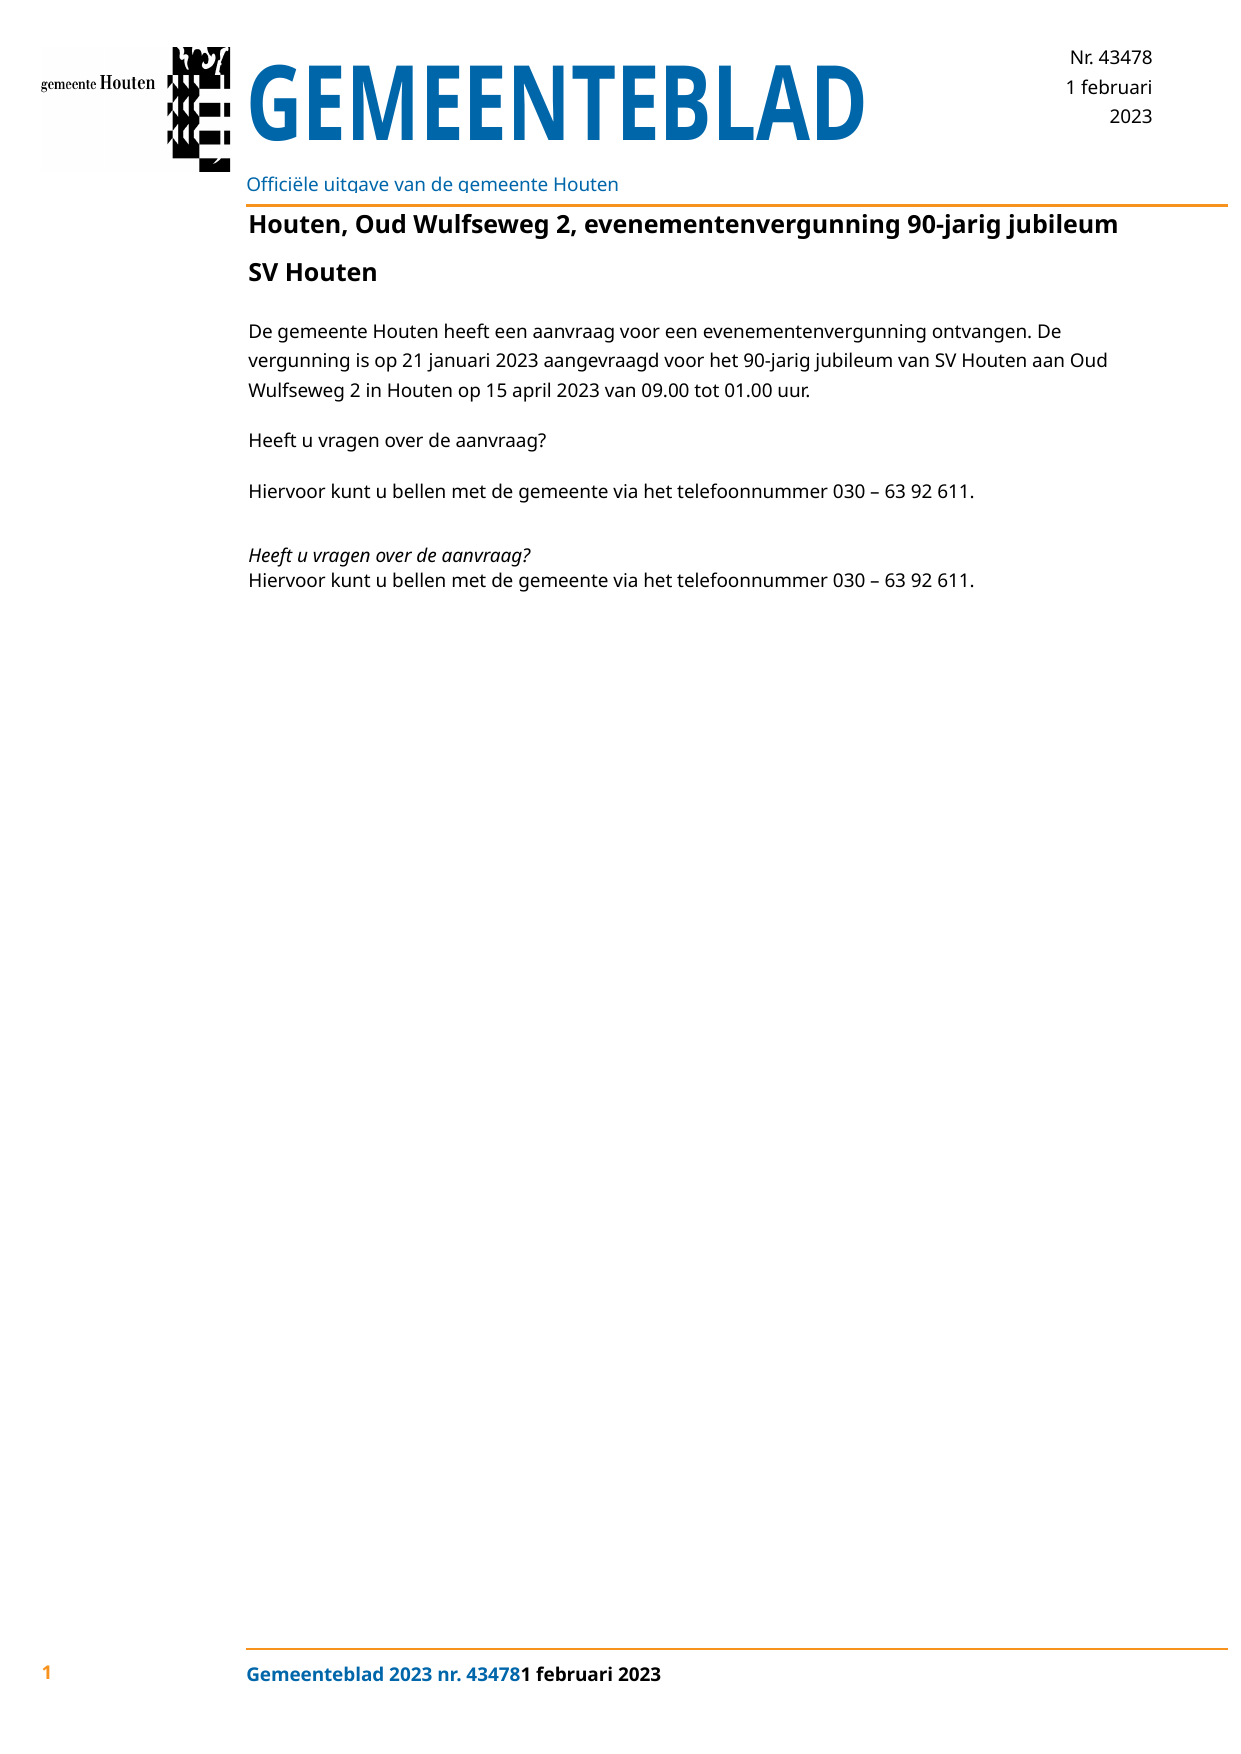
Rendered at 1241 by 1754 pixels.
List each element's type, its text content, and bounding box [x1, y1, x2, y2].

text Heeft u vragen over de aanvraag? [248, 427, 1152, 453]
picture [41, 47, 231, 172]
text Hiervoor kunt u bellen met de gemeente via het telefoonnummer 030 – 63 92 611. [248, 478, 1152, 504]
text Houten, Oud Wulfseweg 2, evenementenvergunning 90-jarig jubileum SV Houten [248, 207, 1152, 288]
text Hiervoor kunt u bellen met de gemeente via het telefoonnummer 030 – 63 92 611. [248, 568, 1152, 593]
text Heeft u vragen over de aanvraag? [248, 542, 1152, 568]
text De gemeente Houten heeft een aanvraag voor een evenementenvergunning ontvangen. De vergunning is op 21 januari 2023 aangevraagd voor het 90-jarig jubileum van SV Houten aan Oud Wulfseweg 2 in Houten op 15 april 2023 van 09.00 tot 01.00 uur. [248, 318, 1152, 403]
